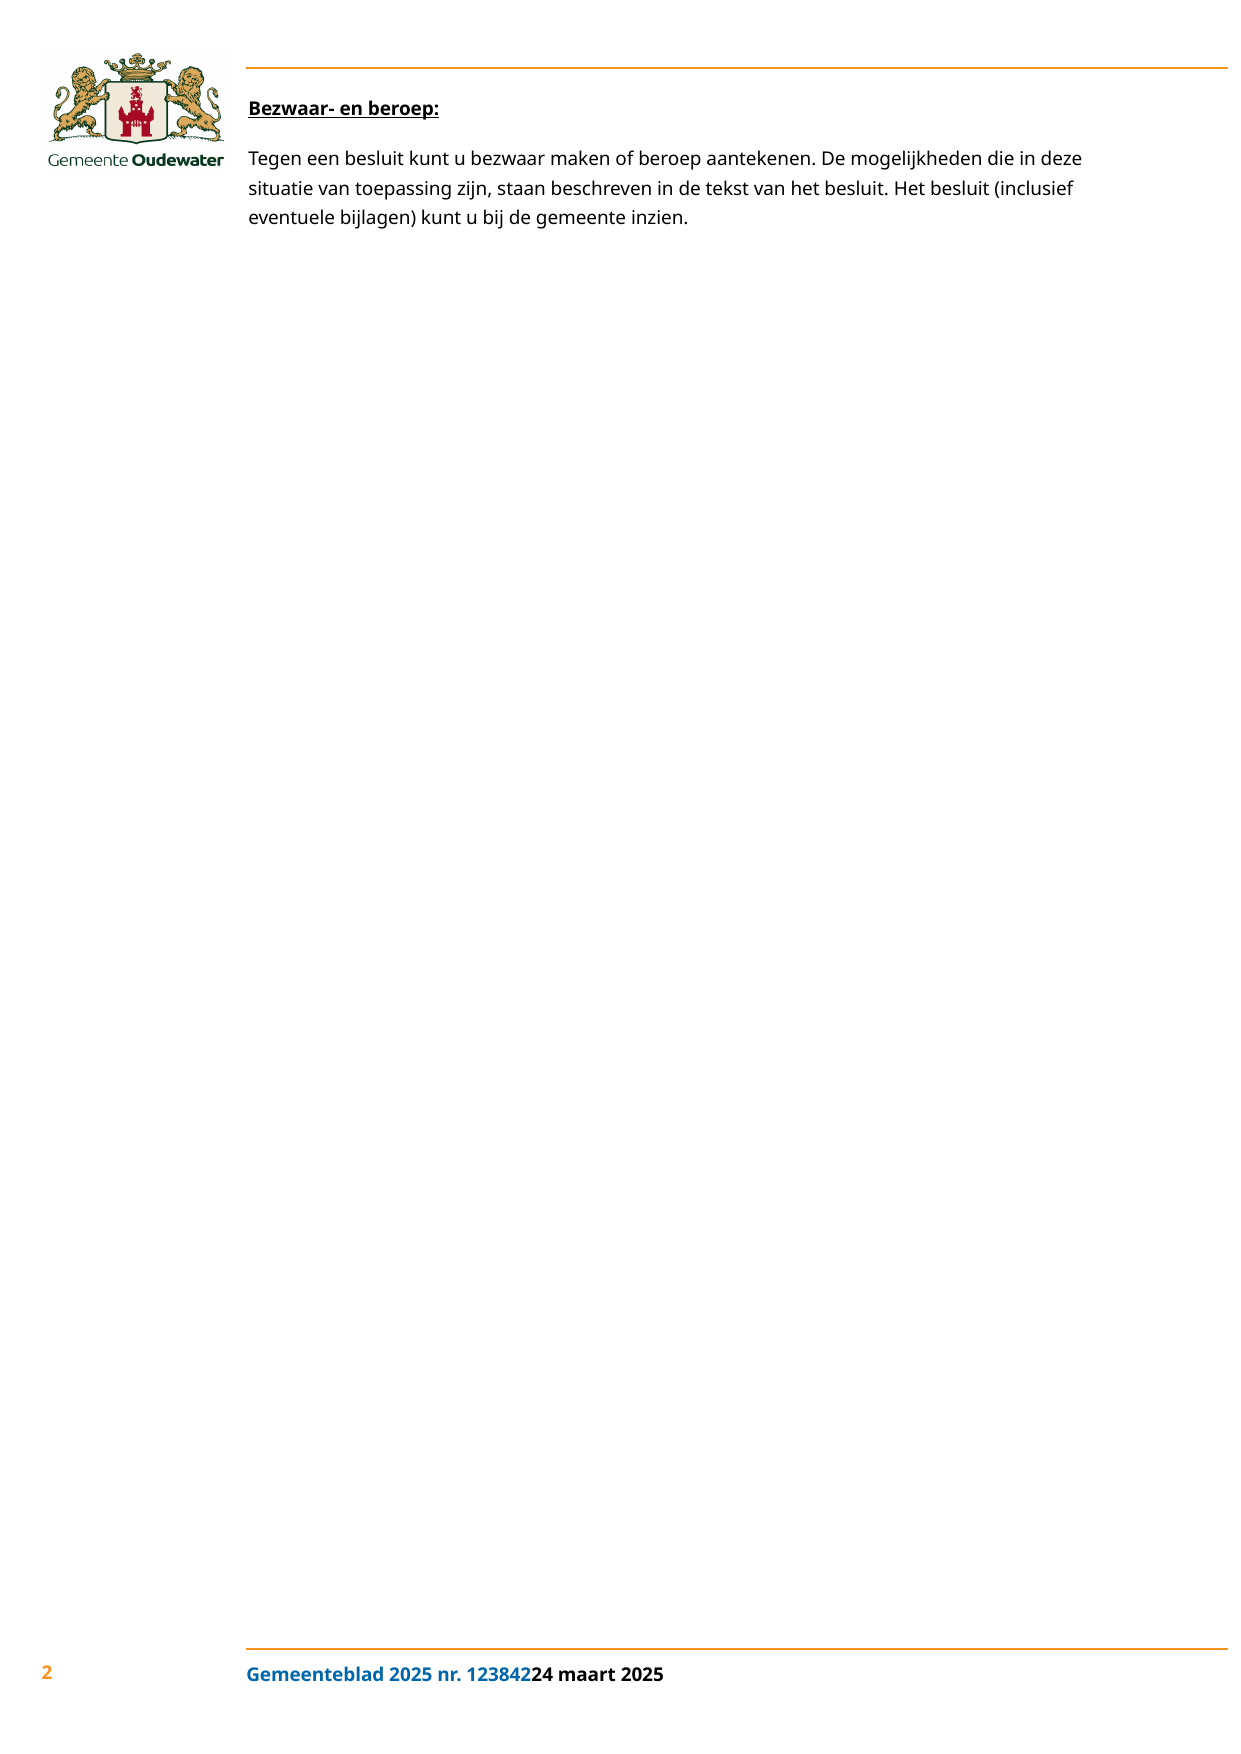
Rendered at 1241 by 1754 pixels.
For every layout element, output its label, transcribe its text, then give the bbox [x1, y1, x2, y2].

text Tegen een besluit kunt u bezwaar maken of beroep aantekenen. De mogelijkheden die in deze situatie van toepassing zijn, staan beschreven in de tekst van het besluit. Het besluit (inclusief eventuele bijlagen) kunt u bij de gemeente inzien. [248, 145, 1152, 230]
picture [41, 47, 231, 172]
text Bezwaar- en beroep: [248, 95, 1152, 121]
